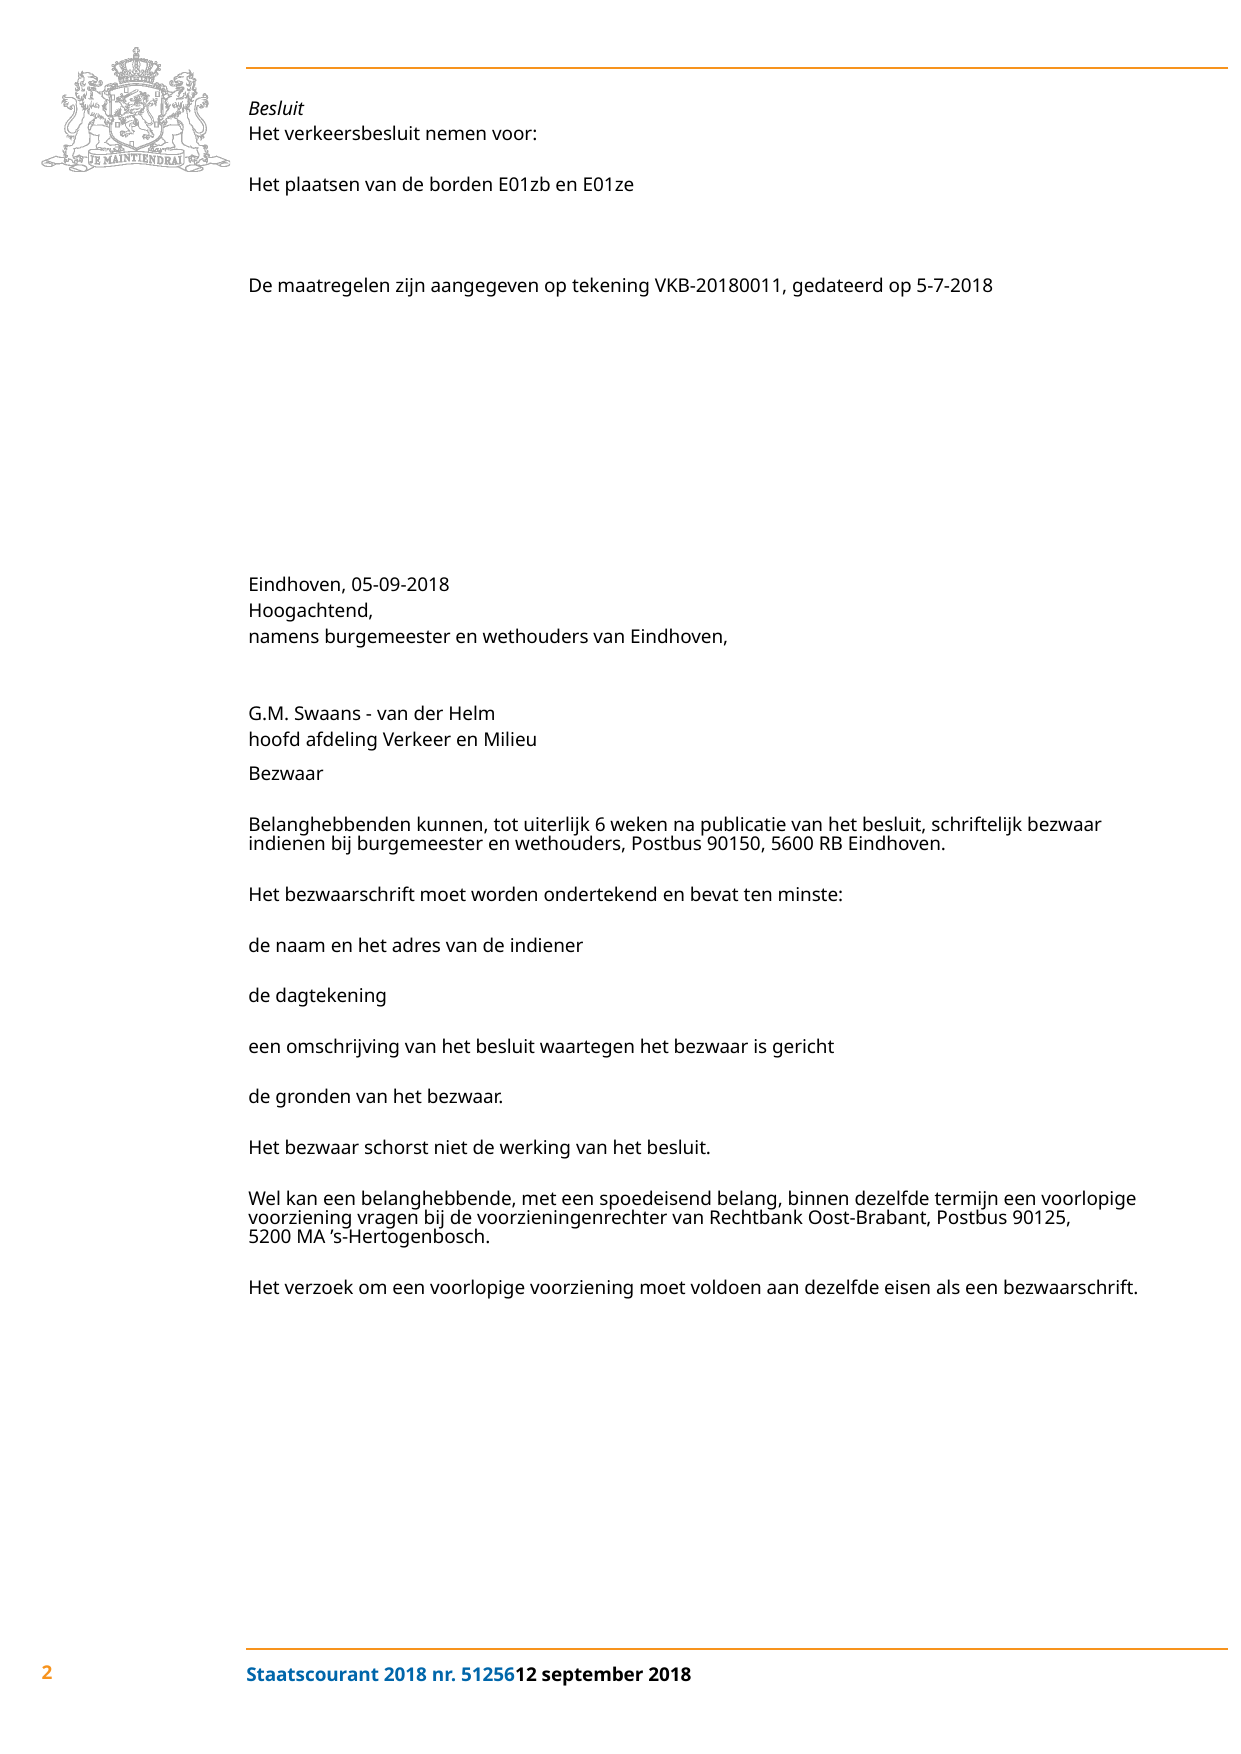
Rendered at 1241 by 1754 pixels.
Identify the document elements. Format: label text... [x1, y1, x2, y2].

text Belanghebbenden kunnen, tot uiterlijk 6 weken na publicatie van het besluit, schriftelijk bezwaar indienen bij burgemeester en wethouders, Postbus 90150, 5600 RB Eindhoven. [248, 816, 1152, 854]
text Besluit [248, 95, 1152, 121]
text hoofd afdeling Verkeer en Milieu [248, 726, 1152, 752]
text Het bezwaarschrift moet worden ondertekend en bevat ten minste: [248, 886, 1152, 905]
text Wel kan een belanghebbende, met een spoedeisend belang, binnen dezelfde termijn een voorlopige voorziening vragen bij de voorzieningenrechter van Rechtbank Oost-Brabant, Postbus 90125, 5200 MA ’s-Hertogenbosch. [248, 1190, 1152, 1247]
text een omschrijving van het besluit waartegen het bezwaar is gericht [248, 1038, 1152, 1057]
text de naam en het adres van de indiener [248, 937, 1152, 956]
text de gronden van het bezwaar. [248, 1088, 1152, 1108]
text De maatregelen zijn aangegeven op tekening VKB-20180011, gedateerd op 5-7-2018 [248, 272, 1152, 297]
text Het verkeersbesluit nemen voor: [248, 121, 1152, 146]
text de dagtekening [248, 987, 1152, 1006]
text Eindhoven, 05-09-2018 [248, 572, 1152, 597]
text Het plaatsen van de borden E01zb en E01ze [248, 171, 1152, 197]
text Bezwaar [248, 765, 1152, 785]
text Het verzoek om een voorlopige voorziening moet voldoen aan dezelfde eisen als een bezwaarschrift. [248, 1279, 1152, 1298]
text namens burgemeester en wethouders van Eindhoven, [248, 623, 1152, 649]
text Hoogachtend, [248, 597, 1152, 623]
text Het bezwaar schorst niet de werking van het besluit. [248, 1139, 1152, 1158]
text G.M. Swaans - van der Helm [248, 700, 1152, 726]
picture [41, 47, 231, 172]
